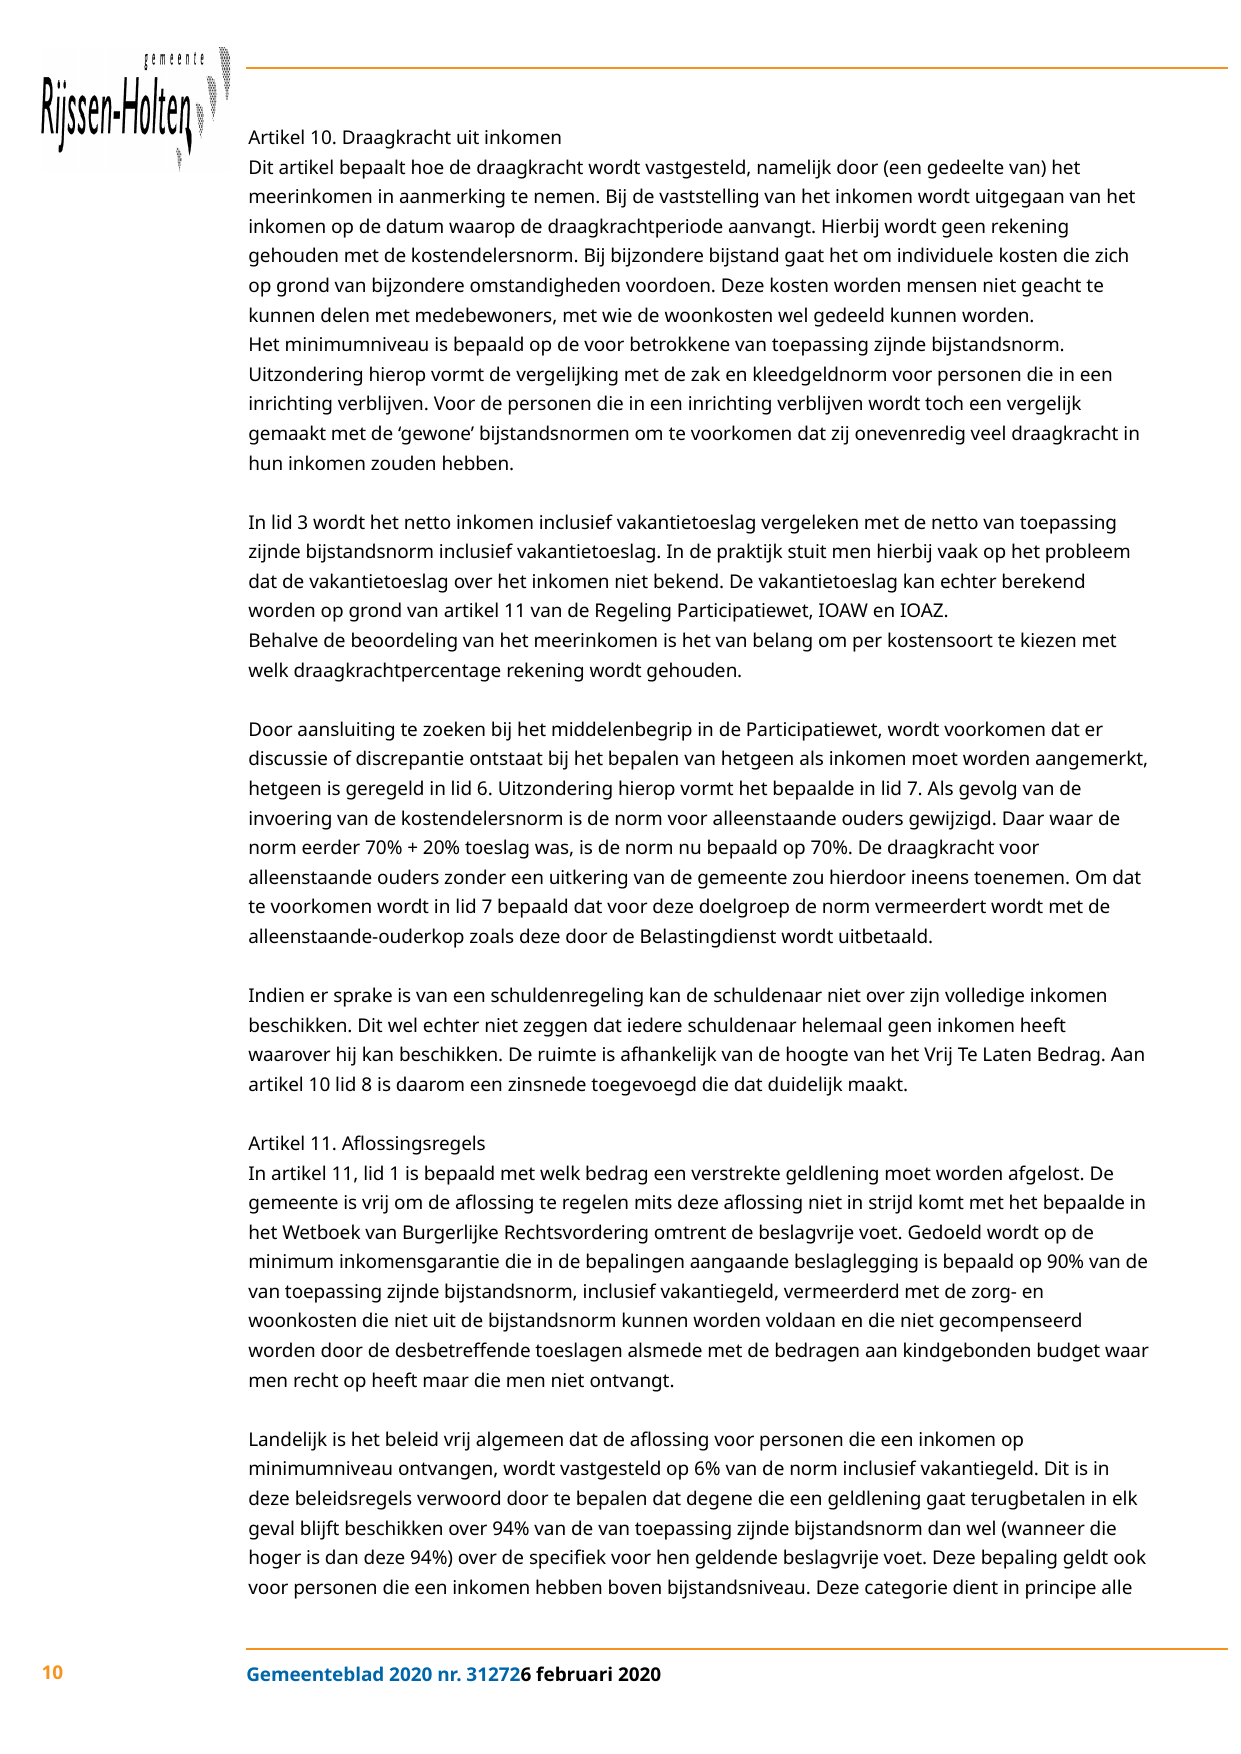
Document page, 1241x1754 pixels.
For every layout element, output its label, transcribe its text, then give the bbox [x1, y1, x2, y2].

text Artikel 11. Aflossingsregels [248, 1130, 1152, 1156]
text Indien er sprake is van een schuldenregeling kan de schuldenaar niet over zijn volledige inkomen beschikken. Dit wel echter niet zeggen dat iedere schuldenaar helemaal geen inkomen heeft waarover hij kan beschikken. De ruimte is afhankelijk van de hoogte van het Vrij Te Laten Bedrag. Aan artikel 10 lid 8 is daarom een zinsnede toegevoegd die dat duidelijk maakt. [248, 982, 1152, 1097]
text Door aansluiting te zoeken bij het middelenbegrip in de Participatiewet, wordt voorkomen dat er discussie of discrepantie ontstaat bij het bepalen van hetgeen als inkomen moet worden aangemerkt, hetgeen is geregeld in lid 6. Uitzondering hierop vormt het bepaalde in lid 7. Als gevolg van de invoering van de kostendelersnorm is de norm voor alleenstaande ouders gewijzigd. Daar waar de norm eerder 70% + 20% toeslag was, is de norm nu bepaald op 70%. De draagkracht voor alleenstaande ouders zonder een uitkering van de gemeente zou hierdoor ineens toenemen. Om dat te voorkomen wordt in lid 7 bepaald dat voor deze doelgroep de norm vermeerdert wordt met de alleenstaande-ouderkop zoals deze door de Belastingdienst wordt uitbetaald. [248, 716, 1152, 949]
text Landelijk is het beleid vrij algemeen dat de aflossing voor personen die een inkomen op minimumniveau ontvangen, wordt vastgesteld op 6% van de norm inclusief vakantiegeld. Dit is in deze beleidsregels verwoord door te bepalen dat degene die een geldlening gaat terugbetalen in elk geval blijft beschikken over 94% van de van toepassing zijnde bijstandsnorm dan wel (wanneer die hoger is dan deze 94%) over de specifiek voor hen geldende beslagvrije voet. Deze bepaling geldt ook voor personen die een inkomen hebben boven bijstandsniveau. Deze categorie dient in principe alle [248, 1426, 1152, 1600]
text Behalve de beoordeling van het meerinkomen is het van belang om per kostensoort te kiezen met welk draagkrachtpercentage rekening wordt gehouden. [248, 627, 1152, 683]
text In artikel 11, lid 1 is bepaald met welk bedrag een verstrekte geldlening moet worden afgelost. De gemeente is vrij om de aflossing te regelen mits deze aflossing niet in strijd komt met het bepaalde in het Wetboek van Burgerlijke Rechtsvordering omtrent de beslagvrije voet. Gedoeld wordt op de minimum inkomensgarantie die in de bepalingen aangaande beslaglegging is bepaald op 90% van de van toepassing zijnde bijstandsnorm, inclusief vakantiegeld, vermeerderd met de zorg- en woonkosten die niet uit de bijstandsnorm kunnen worden voldaan en die niet gecompenseerd worden door de desbetreffende toeslagen alsmede met de bedragen aan kindgebonden budget waar men recht op heeft maar die men niet ontvangt. [248, 1160, 1152, 1393]
text In lid 3 wordt het netto inkomen inclusief vakantietoeslag vergeleken met de netto van toepassing zijnde bijstandsnorm inclusief vakantietoeslag. In de praktijk stuit men hierbij vaak op het probleem dat de vakantietoeslag over het inkomen niet bekend. De vakantietoeslag kan echter berekend worden op grond van artikel 11 van de Regeling Participatiewet, IOAW en IOAZ. [248, 509, 1152, 623]
picture [41, 47, 231, 172]
text Artikel 10. Draagkracht uit inkomen [248, 124, 1152, 150]
text Het minimumniveau is bepaald op de voor betrokkene van toepassing zijnde bijstandsnorm. Uitzondering hierop vormt de vergelijking met de zak en kleedgeldnorm voor personen die in een inrichting verblijven. Voor de personen die in een inrichting verblijven wordt toch een vergelijk gemaakt met de ‘gewone’ bijstandsnormen om te voorkomen dat zij onevenredig veel draagkracht in hun inkomen zouden hebben. [248, 331, 1152, 476]
text Dit artikel bepaalt hoe de draagkracht wordt vastgesteld, namelijk door (een gedeelte van) het meerinkomen in aanmerking te nemen. Bij de vaststelling van het inkomen wordt uitgegaan van het inkomen op de datum waarop de draagkrachtperiode aanvangt. Hierbij wordt geen rekening gehouden met de kostendelersnorm. Bij bijzondere bijstand gaat het om individuele kosten die zich op grond van bijzondere omstandigheden voordoen. Deze kosten worden mensen niet geacht te kunnen delen met medebewoners, met wie de woonkosten wel gedeeld kunnen worden. [248, 154, 1152, 328]
